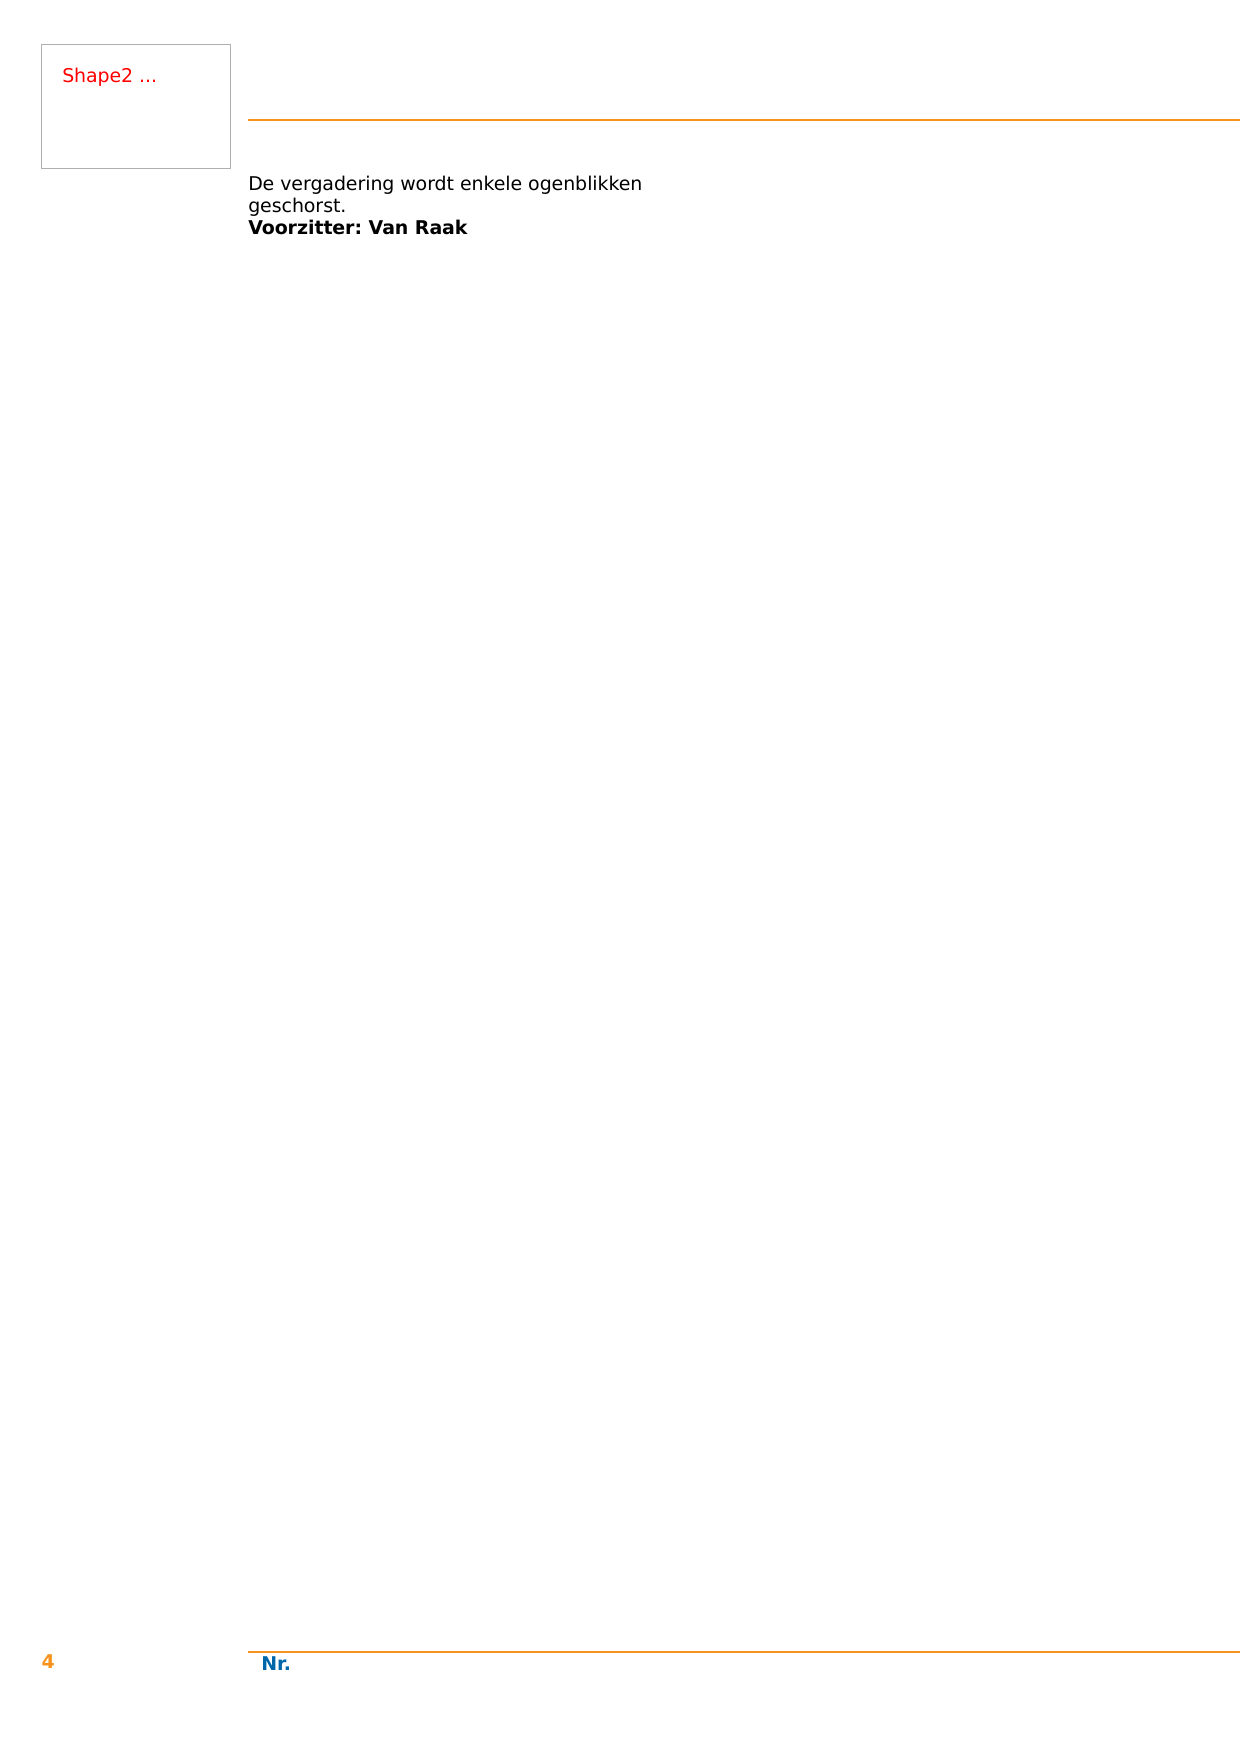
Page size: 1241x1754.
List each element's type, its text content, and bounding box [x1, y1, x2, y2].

text De vergadering wordt enkele ogenblikken geschorst. [248, 173, 691, 217]
text Voorzitter: Van Raak [248, 217, 691, 239]
